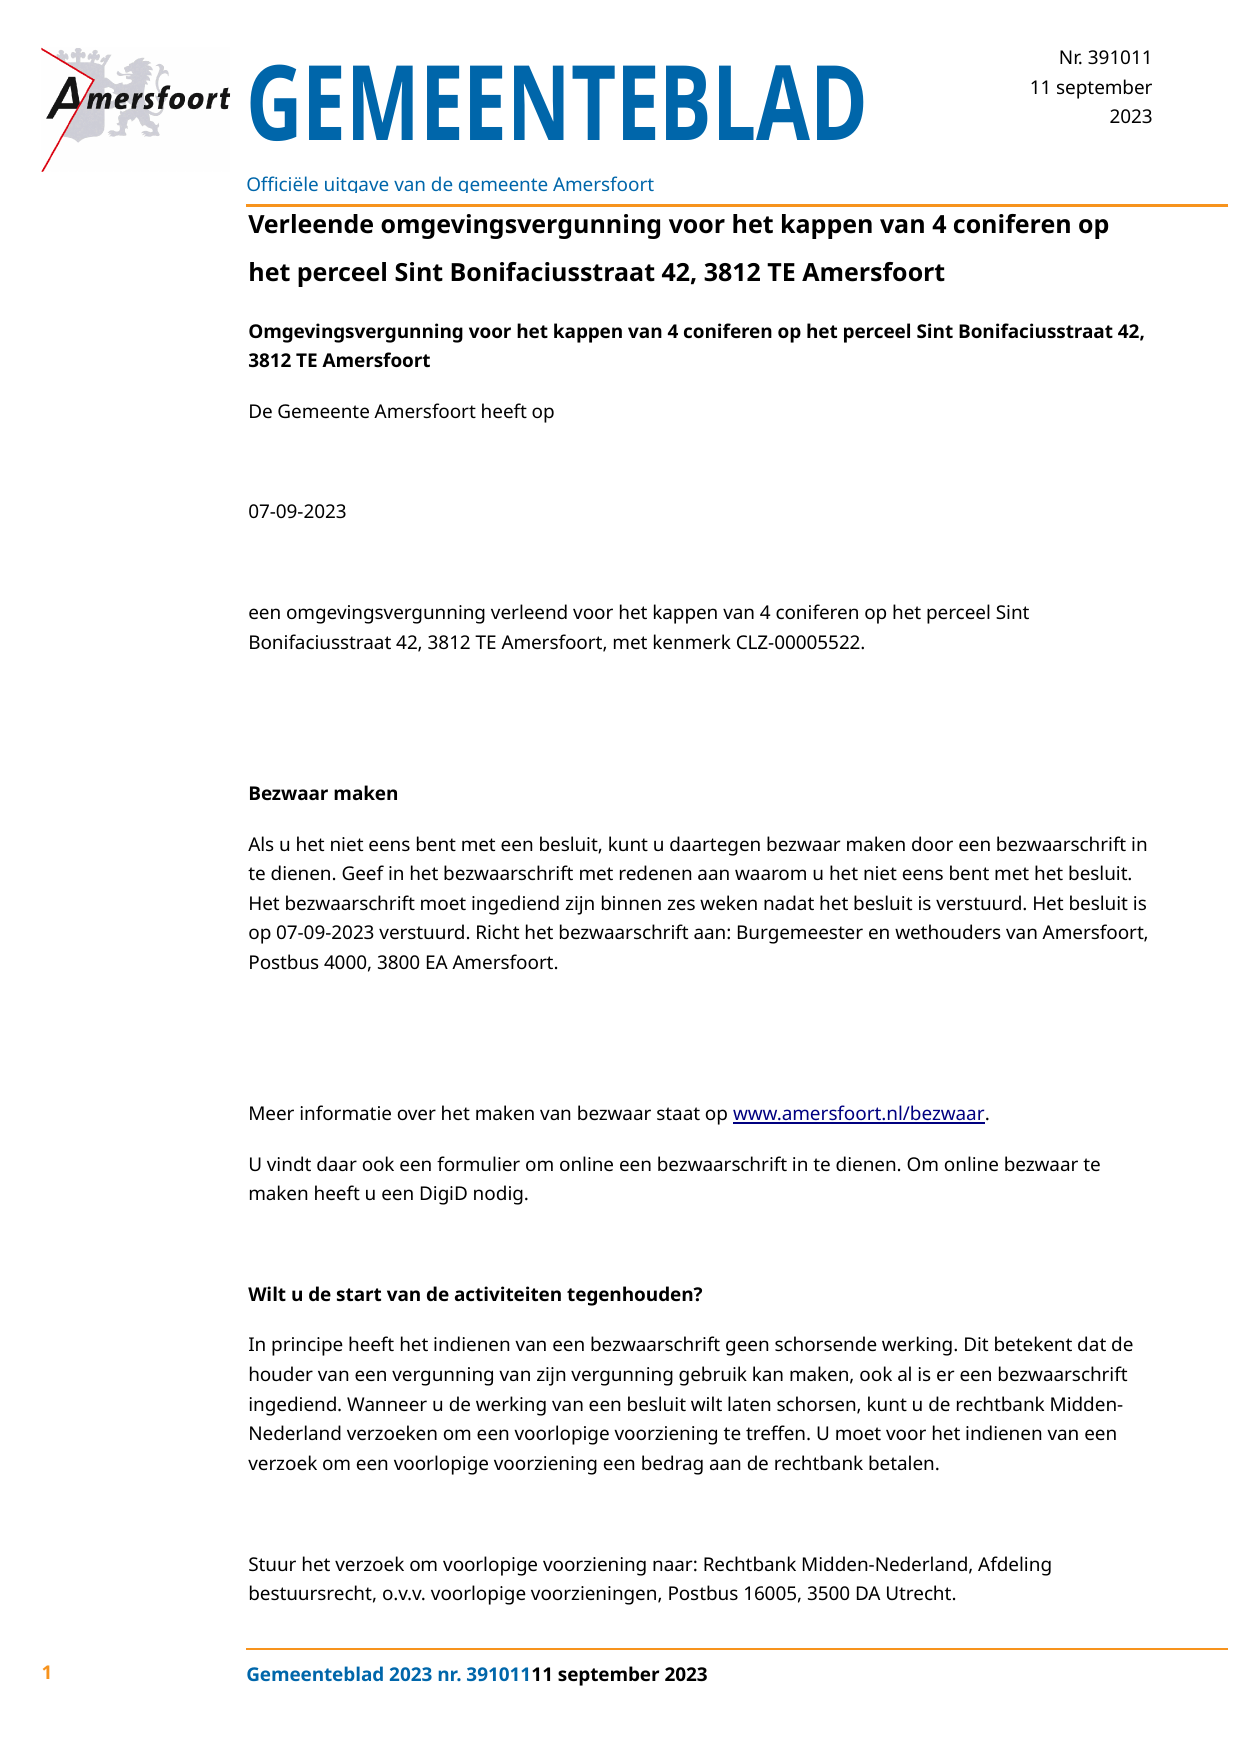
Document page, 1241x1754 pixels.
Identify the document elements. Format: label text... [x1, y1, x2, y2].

text Wilt u de start van de activiteiten tegenhouden? [248, 1281, 1152, 1307]
text een omgevingsvergunning verleend voor het kappen van 4 coniferen op het perceel Sint Bonifaciusstraat 42, 3812 TE Amersfoort, met kenmerk CLZ-00005522. [248, 599, 1152, 655]
text De Gemeente Amersfoort heeft op [248, 398, 1152, 424]
text U vindt daar ook een formulier om online een bezwaarschrift in te dienen. Om online bezwaar te maken heeft u een DigiD nodig. [248, 1151, 1152, 1206]
picture [41, 47, 231, 172]
text Stuur het verzoek om voorlopige voorziening naar: Rechtbank Midden-Nederland, Afdeling bestuursrecht, o.v.v. voorlopige voorzieningen, Postbus 16005, 3500 DA Utrecht. [248, 1551, 1152, 1606]
text Als u het niet eens bent met een besluit, kunt u daartegen bezwaar maken door een bezwaarschrift in te dienen. Geef in het bezwaarschrift met redenen aan waarom u het niet eens bent met het besluit. Het bezwaarschrift moet ingediend zijn binnen zes weken nadat het besluit is verstuurd. Het besluit is op 07-09-2023 verstuurd. Richt het bezwaarschrift aan: Burgemeester en wethouders van Amersfoort, Postbus 4000, 3800 EA Amersfoort. [248, 831, 1152, 975]
text 07-09-2023 [248, 499, 1152, 524]
text Omgevingsvergunning voor het kappen van 4 coniferen op het perceel Sint Bonifaciusstraat 42, 3812 TE Amersfoort [248, 318, 1152, 373]
text In principe heeft het indienen van een bezwaarschrift geen schorsende werking. Dit betekent dat de houder van een vergunning van zijn vergunning gebruik kan maken, ook al is er een bezwaarschrift ingediend. Wanneer u de werking van een besluit wilt laten schorsen, kunt u de rechtbank Midden-Nederland verzoeken om een voorlopige voorziening te treffen. U moet voor het indienen van een verzoek om een voorlopige voorziening een bedrag aan de rechtbank betalen. [248, 1332, 1152, 1476]
text Bezwaar maken [248, 780, 1152, 806]
text Verleende omgevingsvergunning voor het kappen van 4 coniferen op het perceel Sint Bonifaciusstraat 42, 3812 TE Amersfoort [248, 207, 1152, 288]
text Meer informatie over het maken van bezwaar staat op www.amersfoort.nl/bezwaar. [248, 1100, 1152, 1126]
